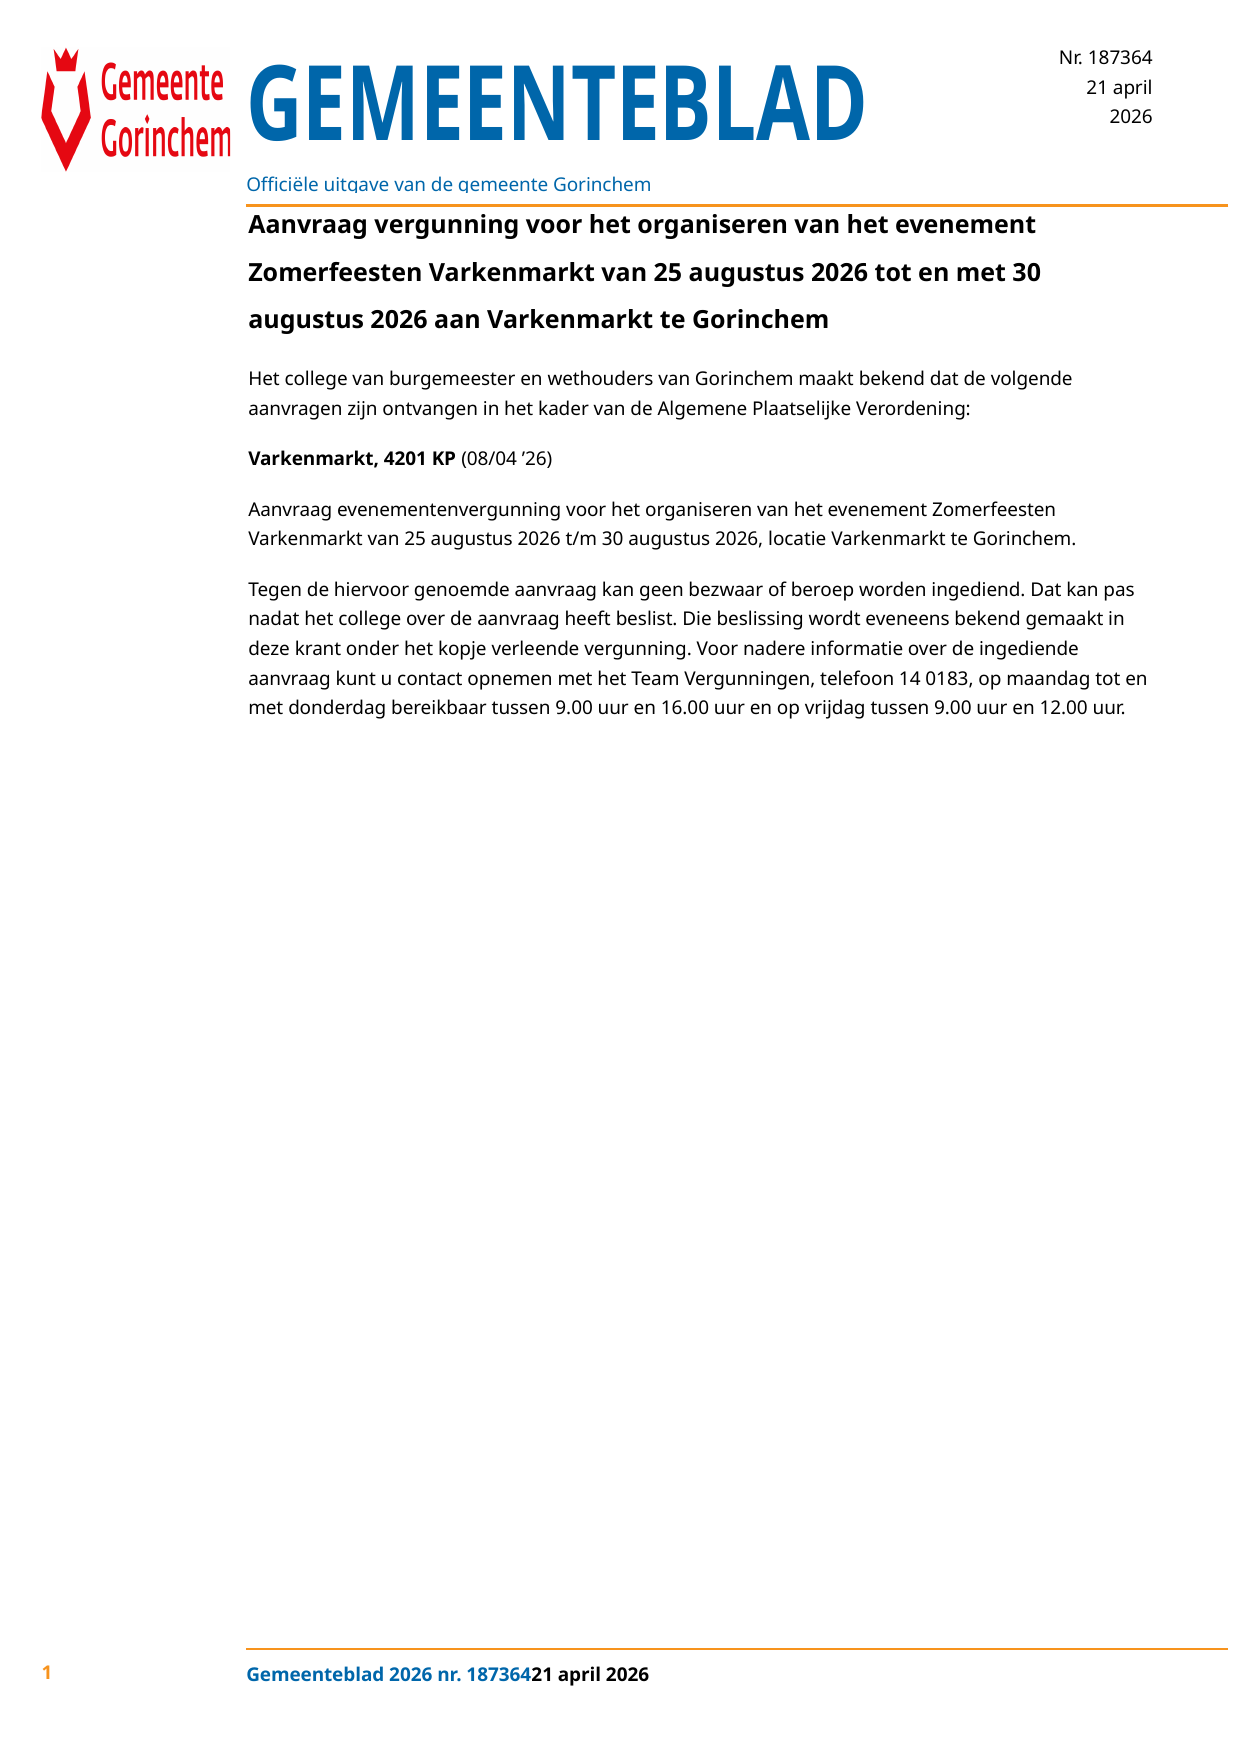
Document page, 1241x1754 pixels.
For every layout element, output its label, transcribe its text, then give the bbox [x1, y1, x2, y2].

text Het college van burgemeester en wethouders van Gorinchem maakt bekend dat de volgende aanvragen zijn ontvangen in het kader van de Algemene Plaatselijke Verordening: [248, 366, 1152, 421]
text Aanvraag vergunning voor het organiseren van het evenement Zomerfeesten Varkenmarkt van 25 augustus 2026 tot en met 30 augustus 2026 aan Varkenmarkt te Gorinchem [248, 207, 1152, 336]
text Aanvraag evenementenvergunning voor het organiseren van het evenement Zomerfeesten Varkenmarkt van 25 augustus 2026 t/m 30 augustus 2026, locatie Varkenmarkt te Gorinchem. [248, 496, 1152, 551]
text Tegen de hiervoor genoemde aanvraag kan geen bezwaar of beroep worden ingediend. Dat kan pas nadat het college over de aanvraag heeft beslist. Die beslissing wordt eveneens bekend gemaakt in deze krant onder het kopje verleende vergunning. Voor nadere informatie over de ingediende aanvraag kunt u contact opnemen met het Team Vergunningen, telefoon 14 0183, op maandag tot en met donderdag bereikbaar tussen 9.00 uur en 16.00 uur en op vrijdag tussen 9.00 uur en 12.00 uur. [248, 576, 1152, 720]
picture [41, 47, 231, 172]
text Varkenmarkt, 4201 KP (08/04 ’26) [248, 446, 1152, 471]
